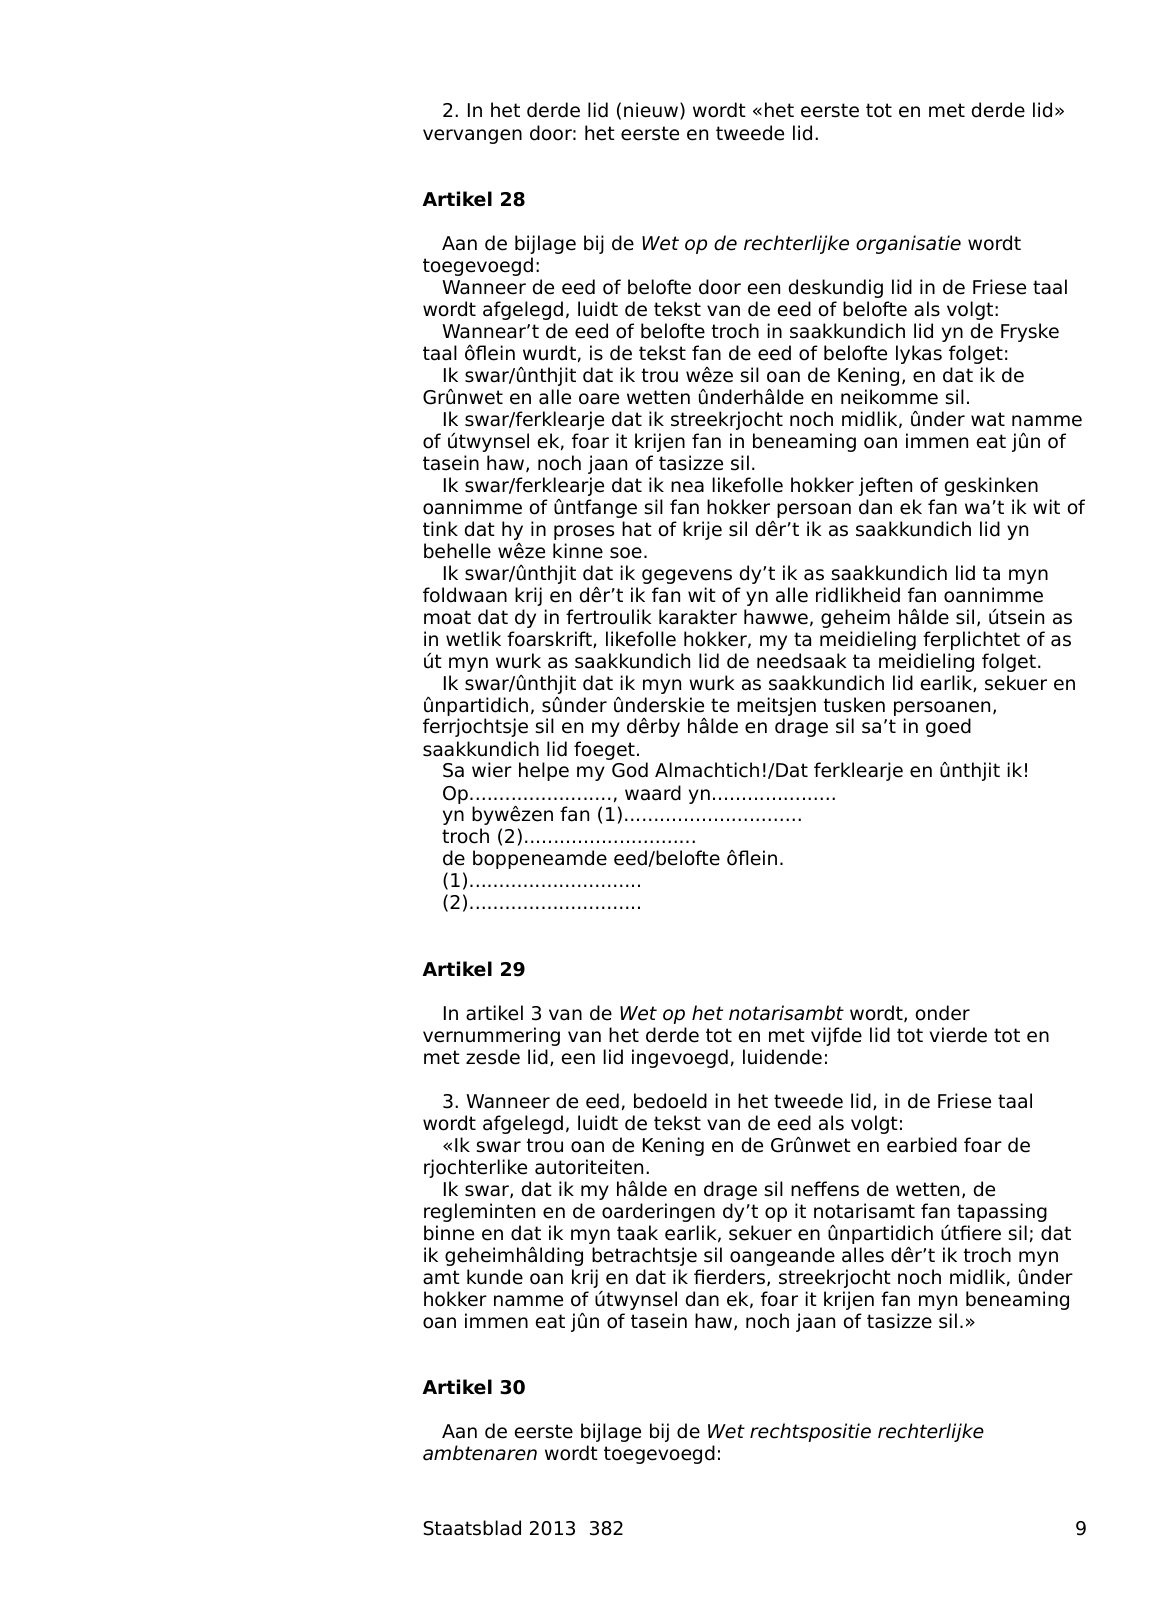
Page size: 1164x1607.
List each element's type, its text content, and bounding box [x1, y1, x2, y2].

text yn bywêzen fan (1).............................. [422, 804, 1087, 826]
text Aan de bijlage bij de Wet op de rechterlijke organisatie wordt toegevoegd: [422, 233, 1087, 277]
text (2)............................. [422, 892, 1087, 914]
text Wanneer de eed of belofte door een deskundig lid in de Friese taal wordt afgelegd, luidt de tekst van de eed of belofte als volgt: [422, 277, 1087, 321]
text «Ik swar trou oan de Kening en de Grûnwet en earbied foar de rjochterlike autoriteiten. [422, 1135, 1087, 1179]
text Ik swar/ferklearje dat ik streekrjocht noch midlik, ûnder wat namme of útwynsel ek, foar it krijen fan in beneaming oan immen eat jûn of tasein haw, noch jaan of tasizze sil. [422, 409, 1087, 475]
text (1)............................. [422, 870, 1087, 892]
text Ik swar/ûnthjit dat ik trou wêze sil oan de Kening, en dat ik de Grûnwet en alle oare wetten ûnderhâlde en neikomme sil. [422, 365, 1087, 409]
subtitle Artikel 28 [422, 189, 1087, 211]
text 2. In het derde lid (nieuw) wordt «het eerste tot en met derde lid» vervangen door: het eerste en tweede lid. [422, 100, 1087, 144]
text Ik swar/ûnthjit dat ik myn wurk as saakkundich lid earlik, sekuer en ûnpartidich, sûnder ûnderskie te meitsjen tusken persoanen, ferrjochtsje sil en my dêrby hâlde en drage sil sa’t in goed saakkundich lid foeget. [422, 672, 1087, 760]
text troch (2)............................. [422, 826, 1087, 848]
text Wannear’t de eed of belofte troch in saakkundich lid yn de Fryske taal ôflein wurdt, is de tekst fan de eed of belofte lykas folget: [422, 321, 1087, 365]
subtitle Artikel 30 [422, 1377, 1087, 1399]
text In artikel 3 van de Wet op het notarisambt wordt, onder vernummering van het derde tot en met vijfde lid tot vierde tot en met zesde lid, een lid ingevoegd, luidende: [422, 1003, 1087, 1069]
text Aan de eerste bijlage bij de Wet rechtspositie rechterlijke ambtenaren wordt toegevoegd: [422, 1421, 1087, 1465]
text de boppeneamde eed/belofte ôflein. [422, 848, 1087, 870]
text Op........................, waard yn..................... [422, 782, 1087, 804]
text 3. Wanneer de eed, bedoeld in het tweede lid, in de Friese taal wordt afgelegd, luidt de tekst van de eed als volgt: [422, 1091, 1087, 1135]
subtitle Artikel 29 [422, 959, 1087, 981]
text Ik swar/ûnthjit dat ik gegevens dy’t ik as saakkundich lid ta myn foldwaan krij en dêr’t ik fan wit of yn alle ridlikheid fan oannimme moat dat dy in fertroulik karakter hawwe, geheim hâlde sil, útsein as in wetlik foarskrift, likefolle hokker, my ta meidieling ferplichtet of as út myn wurk as saakkundich lid de needsaak ta meidieling folget. [422, 563, 1087, 672]
text Ik swar, dat ik my hâlde en drage sil neffens de wetten, de regleminten en de oarderingen dy’t op it notarisamt fan tapassing binne en dat ik myn taak earlik, sekuer en ûnpartidich útfiere sil; dat ik geheimhâlding betrachtsje sil oangeande alles dêr’t ik troch myn amt kunde oan krij en dat ik fierders, streekrjocht noch midlik, ûnder hokker namme of útwynsel dan ek, foar it krijen fan myn beneaming oan immen eat jûn of tasein haw, noch jaan of tasizze sil.» [422, 1179, 1087, 1333]
text Ik swar/ferklearje dat ik nea likefolle hokker jeften of geskinken oannimme of ûntfange sil fan hokker persoan dan ek fan wa’t ik wit of tink dat hy in proses hat of krije sil dêr’t ik as saakkundich lid yn behelle wêze kinne soe. [422, 475, 1087, 563]
text Sa wier helpe my God Almachtich!/Dat ferklearje en ûnthjit ik! [422, 760, 1087, 782]
